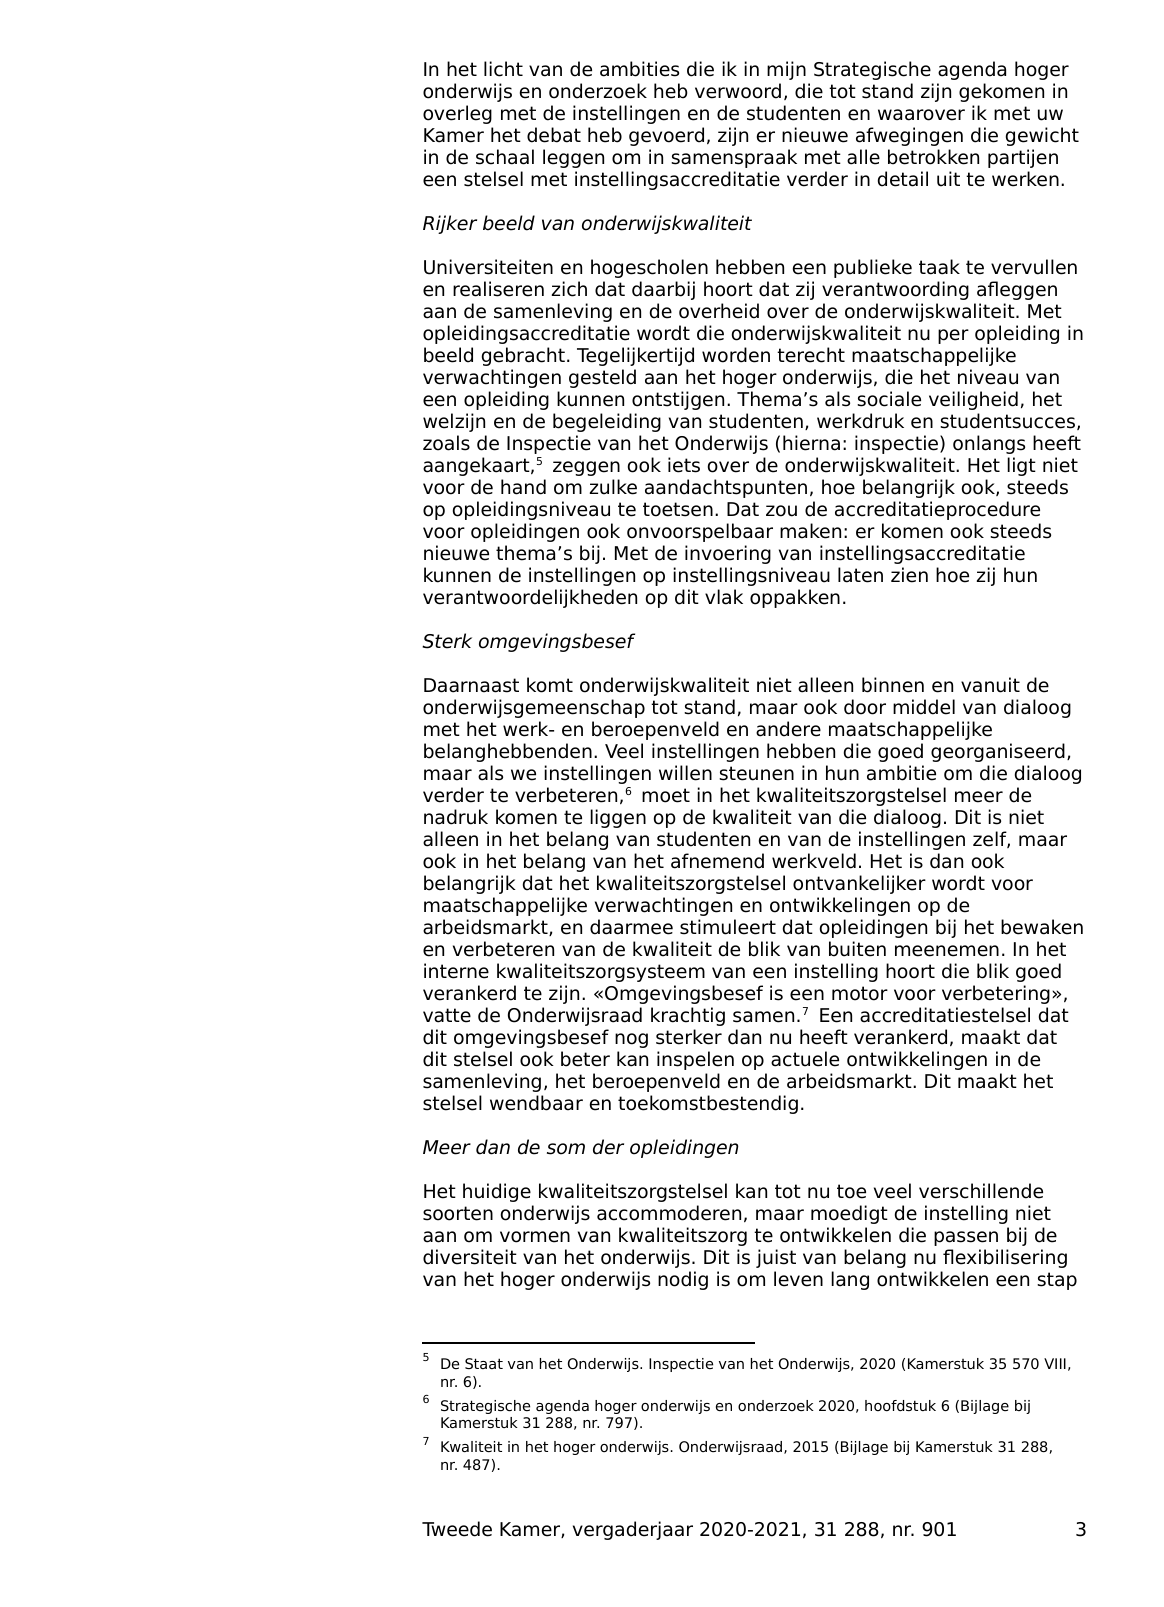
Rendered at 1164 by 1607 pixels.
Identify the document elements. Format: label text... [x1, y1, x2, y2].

text Universiteiten en hogescholen hebben een publieke taak te vervullen en realiseren zich dat daarbij hoort dat zij verantwoording afleggen aan de samenleving en de overheid over de onderwijskwaliteit. Met opleidingsaccreditatie wordt die onderwijskwaliteit nu per opleiding in beeld gebracht. Tegelijkertijd worden terecht maatschappelijke verwachtingen gesteld aan het hoger onderwijs, die het niveau van een opleiding kunnen ontstijgen. Thema’s als sociale veiligheid, het welzijn en de begeleiding van studenten, werkdruk en studentsucces, zoals de Inspectie van het Onderwijs (hierna: inspectie) onlangs heeft aangekaart, zeggen ook iets over de onderwijskwaliteit. Het ligt niet voor de hand om zulke aandachtspunten, hoe belangrijk ook, steeds op opleidingsniveau te toetsen. Dat zou de accreditatieprocedure voor opleidingen ook onvoorspelbaar maken: er komen ook steeds nieuwe thema’s bij. Met de invoering van instellingsaccreditatie kunnen de instellingen op instellingsniveau laten zien hoe zij hun verantwoordelijkheden op dit vlak oppakken. [422, 257, 1087, 609]
subtitle Meer dan de som der opleidingen [422, 1137, 1087, 1159]
text Het huidige kwaliteitszorgstelsel kan tot nu toe veel verschillende soorten onderwijs accommoderen, maar moedigt de instelling niet aan om vormen van kwaliteitszorg te ontwikkelen die passen bij de diversiteit van het onderwijs. Dit is juist van belang nu flexibilisering van het hoger onderwijs nodig is om leven lang ontwikkelen een stap [422, 1181, 1087, 1291]
text Kwaliteit in het hoger onderwijs. Onderwijsraad, 2015 (Bijlage bij Kamerstuk 31 288, nr. 487). [422, 1435, 1087, 1474]
subtitle Rijker beeld van onderwijskwaliteit [422, 213, 1087, 235]
text In het licht van de ambities die ik in mijn Strategische agenda hoger onderwijs en onderzoek heb verwoord, die tot stand zijn gekomen in overleg met de instellingen en de studenten en waarover ik met uw Kamer het debat heb gevoerd, zijn er nieuwe afwegingen die gewicht in de schaal leggen om in samenspraak met alle betrokken partijen een stelsel met instellingsaccreditatie verder in detail uit te werken. [422, 59, 1087, 191]
subtitle Sterk omgevingsbesef [422, 631, 1087, 653]
text Strategische agenda hoger onderwijs en onderzoek 2020, hoofdstuk 6 (Bijlage bij Kamerstuk 31 288, nr. 797). [422, 1393, 1087, 1432]
text De Staat van het Onderwijs. Inspectie van het Onderwijs, 2020 (Kamerstuk 35 570 VIII, nr. 6). [422, 1352, 1087, 1391]
text Daarnaast komt onderwijskwaliteit niet alleen binnen en vanuit de onderwijsgemeenschap tot stand, maar ook door middel van dialoog met het werk- en beroepenveld en andere maatschappelijke belanghebbenden. Veel instellingen hebben die goed georganiseerd, maar als we instellingen willen steunen in hun ambitie om die dialoog verder te verbeteren, moet in het kwaliteitszorgstelsel meer de nadruk komen te liggen op de kwaliteit van die dialoog. Dit is niet alleen in het belang van studenten en van de instellingen zelf, maar ook in het belang van het afnemend werkveld. Het is dan ook belangrijk dat het kwaliteitszorgstelsel ontvankelijker wordt voor maatschappelijke verwachtingen en ontwikkelingen op de arbeidsmarkt, en daarmee stimuleert dat opleidingen bij het bewaken en verbeteren van de kwaliteit de blik van buiten meenemen. In het interne kwaliteitszorgsysteem van een instelling hoort die blik goed verankerd te zijn. «Omgevingsbesef is een motor voor verbetering», vatte de Onderwijsraad krachtig samen. Een accreditatiestelsel dat dit omgevingsbesef nog sterker dan nu heeft verankerd, maakt dat dit stelsel ook beter kan inspelen op actuele ontwikkelingen in de samenleving, het beroepenveld en de arbeidsmarkt. Dit maakt het stelsel wendbaar en toekomstbestendig. [422, 675, 1087, 1115]
